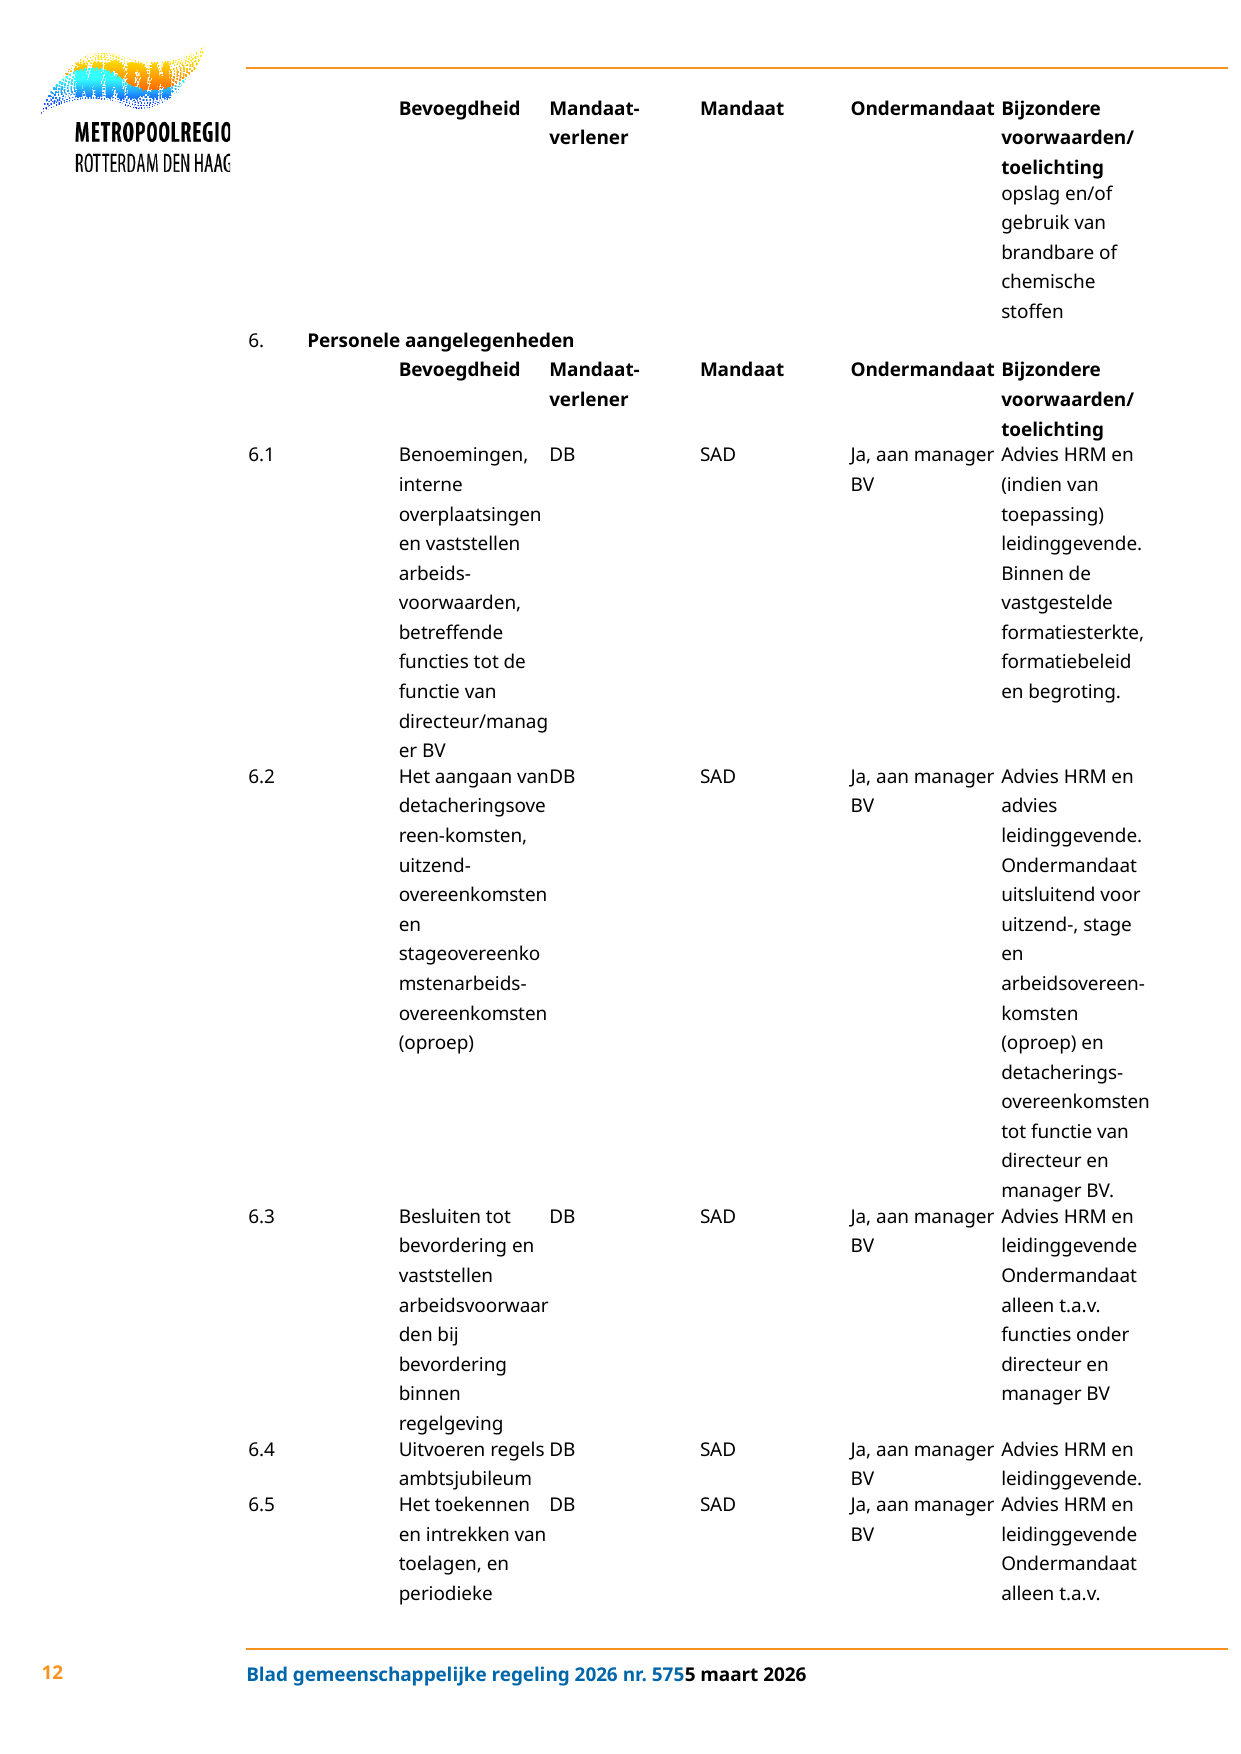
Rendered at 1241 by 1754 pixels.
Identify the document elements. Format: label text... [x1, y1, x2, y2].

table_cell [248, 180, 398, 324]
table_header Bijzondere voorwaarden/ toelichting [1001, 95, 1152, 180]
table_cell DB [549, 1436, 700, 1491]
table_cell DB [549, 442, 700, 763]
table_cell Ja, aan manager BV [850, 1491, 1001, 1606]
table_cell Ja, aan manager BV [850, 763, 1001, 1203]
table_cell Advies HRM en leidinggevende Ondermandaat alleen t.a.v. [1001, 1491, 1152, 1606]
table_header [248, 357, 398, 442]
table_header Mandaat-verlener [549, 357, 700, 442]
table_cell Advies HRM en leidinggevende Ondermandaat alleen t.a.v. functies onder directeur en manager BV [1001, 1203, 1152, 1436]
table_cell [700, 180, 850, 324]
table_header Bevoegdheid [399, 357, 549, 442]
table_cell Ja, aan manager BV [850, 442, 1001, 763]
table_header Mandaat [700, 95, 850, 180]
table_cell opslag en/of gebruik van brandbare of chemische stoffen [1001, 180, 1152, 324]
table_cell SAD [700, 442, 850, 763]
table_cell Advies HRM en leidinggevende. [1001, 1436, 1152, 1491]
table_cell DB [549, 1491, 700, 1606]
table_cell 6.1 [248, 442, 398, 763]
table_cell [850, 180, 1001, 324]
table_cell SAD [700, 1491, 850, 1606]
table_header Ondermandaat [850, 95, 1001, 180]
table_cell Het toekennen en intrekken van toelagen, en periodieke [399, 1491, 549, 1606]
table_cell 6.2 [248, 763, 398, 1203]
table_header Bevoegdheid [399, 95, 549, 180]
table_cell DB [549, 763, 700, 1203]
table_cell SAD [700, 1203, 850, 1436]
table_cell Uitvoeren regels ambtsjubileum [399, 1436, 549, 1491]
table_cell DB [549, 1203, 700, 1436]
table_cell Het aangaan van detacheringsovereen-komsten, uitzend-overeenkomsten en stageovereenkomstenarbeids-overeenkomsten (oproep) [399, 763, 549, 1203]
table_cell Besluiten tot bevordering en vaststellen arbeidsvoorwaarden bij bevordering binnen regelgeving [399, 1203, 549, 1436]
table_cell [549, 180, 700, 324]
table_cell Ja, aan manager BV [850, 1436, 1001, 1491]
table_header [248, 95, 398, 180]
picture [41, 47, 231, 172]
table_cell 6.4 [248, 1436, 398, 1491]
table_cell Advies HRM en (indien van toepassing) leidinggevende. Binnen de vastgestelde formatiesterkte, formatiebeleid en begroting. [1001, 442, 1152, 763]
table_cell SAD [700, 763, 850, 1203]
table_cell Benoemingen, interne overplaatsingen en vaststellen arbeids-voorwaarden, betreffende functies tot de functie van directeur/manager BV [399, 442, 549, 763]
list Personele aangelegenheden [248, 327, 1152, 353]
table_cell Ja, aan manager BV [850, 1203, 1001, 1436]
table_cell SAD [700, 1436, 850, 1491]
table_cell 6.5 [248, 1491, 398, 1606]
table_header Ondermandaat [850, 357, 1001, 442]
table_header Mandaat [700, 357, 850, 442]
table_cell Advies HRM en advies leidinggevende. Ondermandaat uitsluitend voor uitzend-, stage en arbeidsovereen-komsten (oproep) en detacherings-overeenkomsten tot functie van directeur en manager BV. [1001, 763, 1152, 1203]
table_cell 6.3 [248, 1203, 398, 1436]
table_header Bijzondere voorwaarden/ toelichting [1001, 357, 1152, 442]
table_header Mandaat-verlener [549, 95, 700, 180]
table_cell [399, 180, 549, 324]
